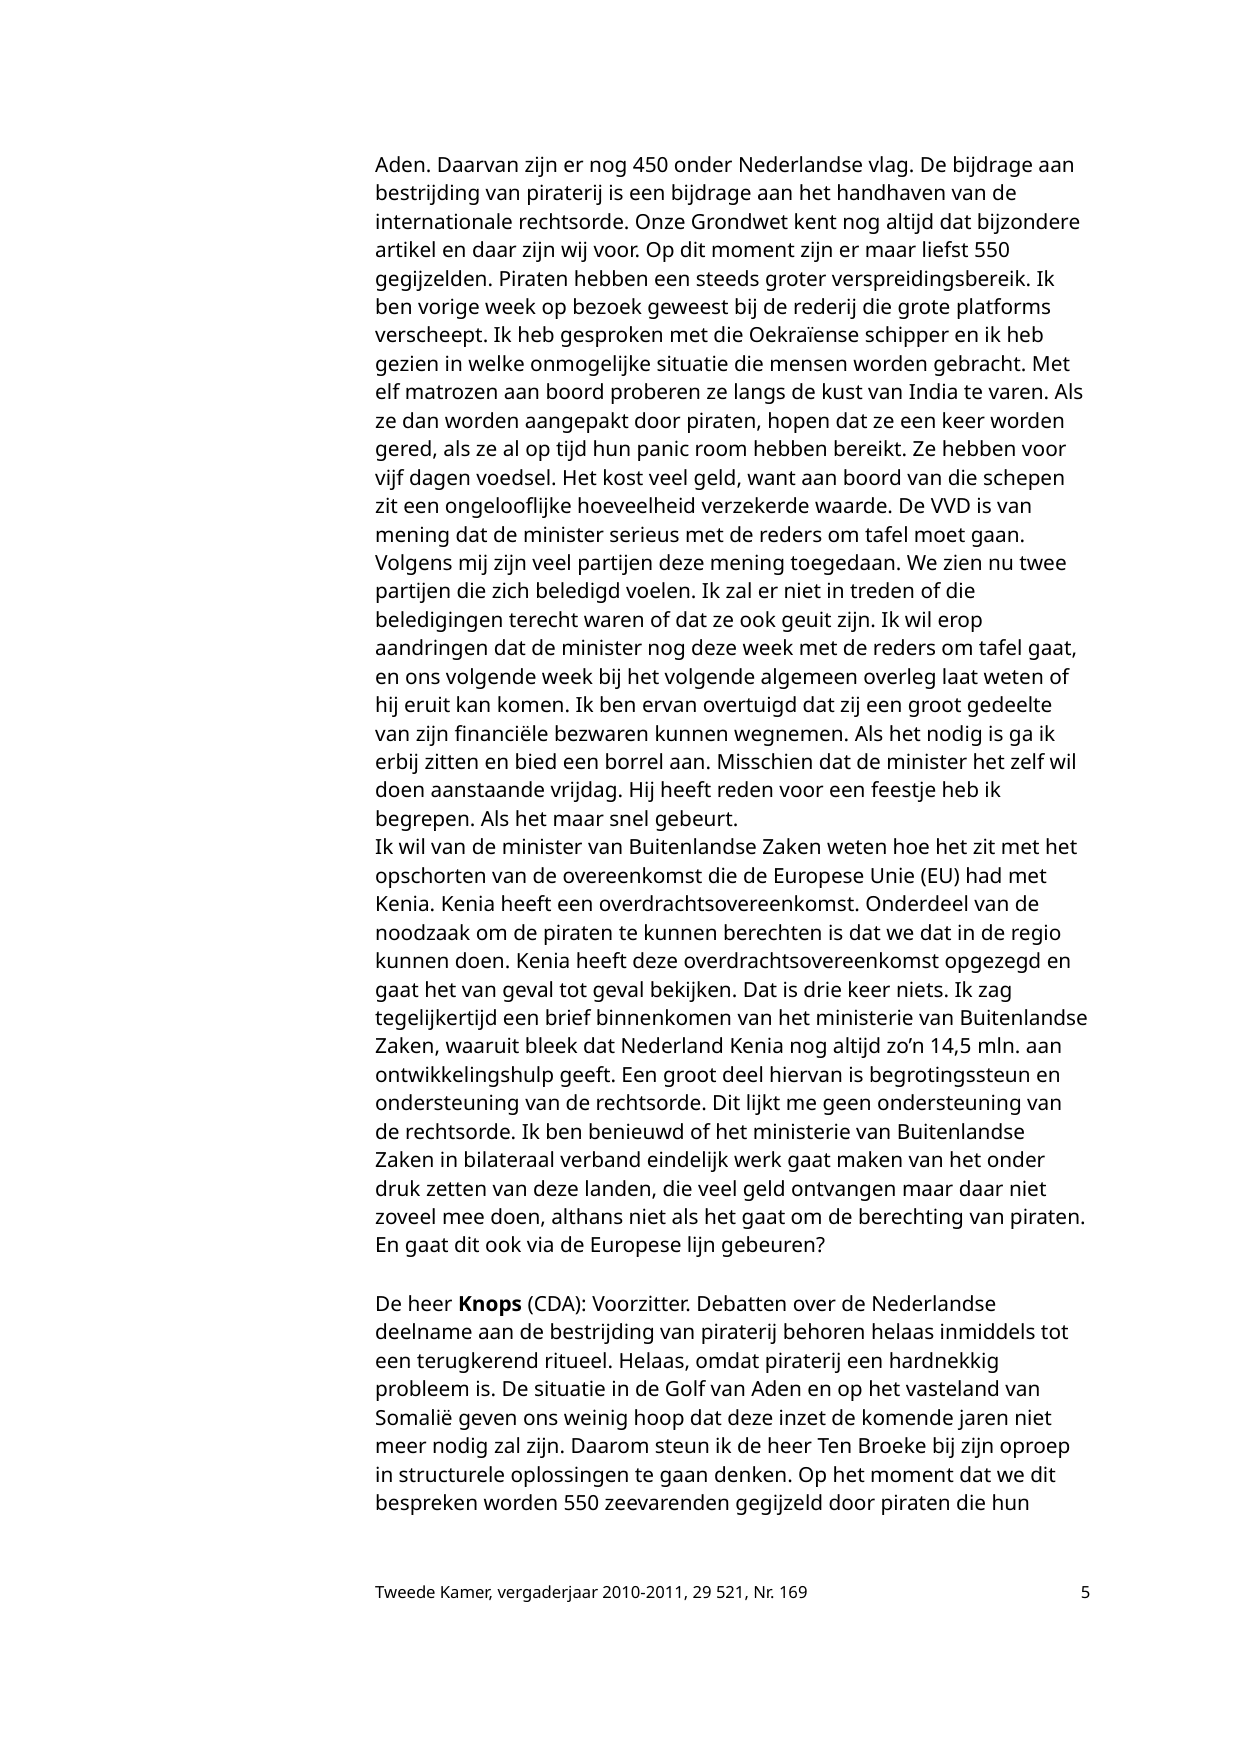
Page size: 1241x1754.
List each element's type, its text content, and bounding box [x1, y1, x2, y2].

text Aden. Daarvan zijn er nog 450 onder Nederlandse vlag. De bijdrage aan bestrijding van piraterij is een bijdrage aan het handhaven van de internationale rechtsorde. Onze Grondwet kent nog altijd dat bijzondere artikel en daar zijn wij voor. Op dit moment zijn er maar liefst 550 gegijzelden. Piraten hebben een steeds groter verspreidingsbereik. Ik ben vorige week op bezoek geweest bij de rederij die grote platforms verscheept. Ik heb gesproken met die Oekraïense schipper en ik heb gezien in welke onmogelijke situatie die mensen worden gebracht. Met elf matrozen aan boord proberen ze langs de kust van India te varen. Als ze dan worden aangepakt door piraten, hopen dat ze een keer worden gered, als ze al op tijd hun panic room hebben bereikt. Ze hebben voor vijf dagen voedsel. Het kost veel geld, want aan boord van die schepen zit een ongelooflijke hoeveelheid verzekerde waarde. De VVD is van mening dat de minister serieus met de reders om tafel moet gaan. Volgens mij zijn veel partijen deze mening toegedaan. We zien nu twee partijen die zich beledigd voelen. Ik zal er niet in treden of die beledigingen terecht waren of dat ze ook geuit zijn. Ik wil erop aandringen dat de minister nog deze week met de reders om tafel gaat, en ons volgende week bij het volgende algemeen overleg laat weten of hij eruit kan komen. Ik ben ervan overtuigd dat zij een groot gedeelte van zijn financiële bezwaren kunnen wegnemen. Als het nodig is ga ik erbij zitten en bied een borrel aan. Misschien dat de minister het zelf wil doen aanstaande vrijdag. Hij heeft reden voor een feestje heb ik begrepen. Als het maar snel gebeurt. [375, 150, 1090, 832]
text De heer Knops (CDA): Voorzitter. Debatten over de Nederlandse deelname aan de bestrijding van piraterij behoren helaas inmiddels tot een terugkerend ritueel. Helaas, omdat piraterij een hardnekkig probleem is. De situatie in de Golf van Aden en op het vasteland van Somalië geven ons weinig hoop dat deze inzet de komende jaren niet meer nodig zal zijn. Daarom steun ik de heer Ten Broeke bij zijn oproep in structurele oplossingen te gaan denken. Op het moment dat we dit bespreken worden 550 zeevarenden gegijzeld door piraten die hun [375, 1289, 1090, 1517]
text Ik wil van de minister van Buitenlandse Zaken weten hoe het zit met het opschorten van de overeenkomst die de Europese Unie (EU) had met Kenia. Kenia heeft een overdrachtsovereenkomst. Onderdeel van de noodzaak om de piraten te kunnen berechten is dat we dat in de regio kunnen doen. Kenia heeft deze overdrachtsovereenkomst opgezegd en gaat het van geval tot geval bekijken. Dat is drie keer niets. Ik zag tegelijkertijd een brief binnenkomen van het ministerie van Buitenlandse Zaken, waaruit bleek dat Nederland Kenia nog altijd zo’n 14,5 mln. aan ontwikkelingshulp geeft. Een groot deel hiervan is begrotingssteun en ondersteuning van de rechtsorde. Dit lijkt me geen ondersteuning van de rechtsorde. Ik ben benieuwd of het ministerie van Buitenlandse Zaken in bilateraal verband eindelijk werk gaat maken van het onder druk zetten van deze landen, die veel geld ontvangen maar daar niet zoveel mee doen, althans niet als het gaat om de berechting van piraten. En gaat dit ook via de Europese lijn gebeuren? [375, 832, 1090, 1259]
